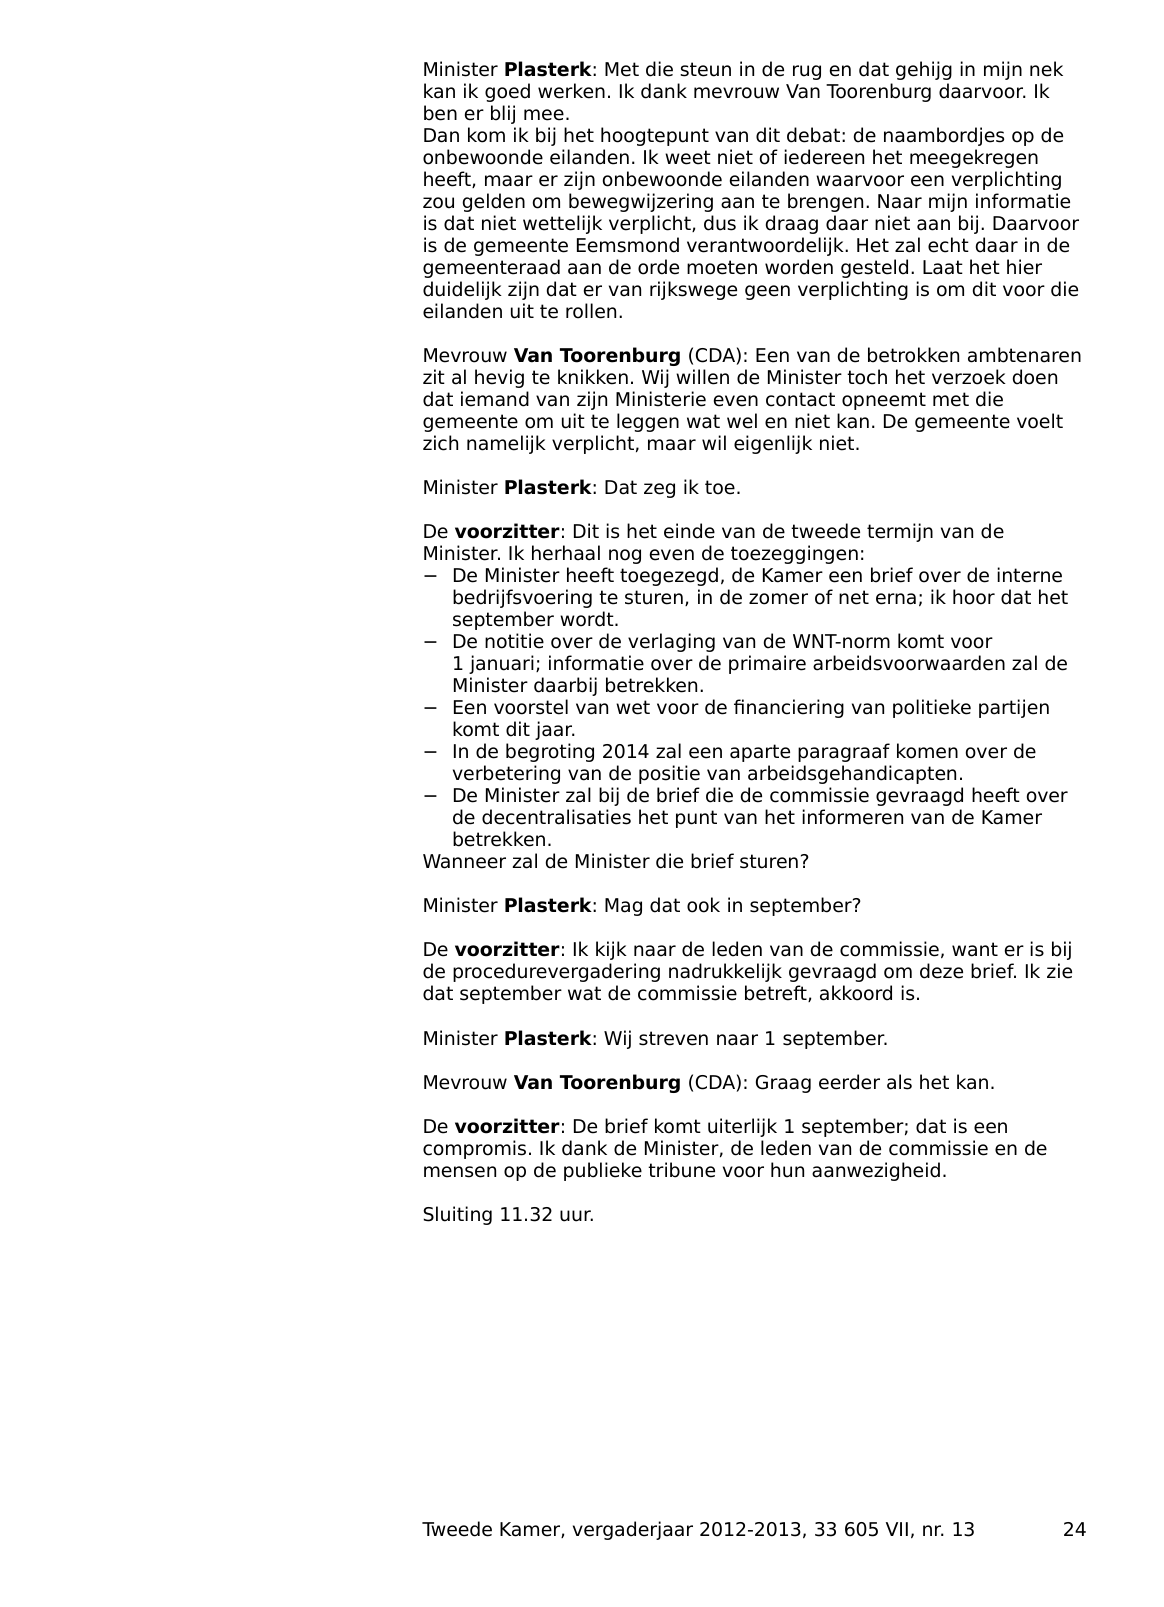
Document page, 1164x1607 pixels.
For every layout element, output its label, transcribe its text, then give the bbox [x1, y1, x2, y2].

text Wanneer zal de Minister die brief sturen? [422, 851, 1087, 873]
text Minister Plasterk: Wij streven naar 1 september. [422, 1027, 1087, 1049]
text Mevrouw Van Toorenburg (CDA): Een van de betrokken ambtenaren zit al hevig te knikken. Wij willen de Minister toch het verzoek doen dat iemand van zijn Ministerie even contact opneemt met die gemeente om uit te leggen wat wel en niet kan. De gemeente voelt zich namelijk verplicht, maar wil eigenlijk niet. [422, 345, 1087, 455]
text Minister Plasterk: Met die steun in de rug en dat gehijg in mijn nek kan ik goed werken. Ik dank mevrouw Van Toorenburg daarvoor. Ik ben er blij mee. [422, 59, 1087, 125]
text Minister Plasterk: Mag dat ook in september? [422, 895, 1087, 917]
text − Een voorstel van wet voor de financiering van politieke partijen komt dit jaar. [422, 697, 1087, 741]
text − In de begroting 2014 zal een aparte paragraaf komen over de verbetering van de positie van arbeidsgehandicapten. [422, 741, 1087, 785]
text Minister Plasterk: Dat zeg ik toe. [422, 477, 1087, 499]
text Mevrouw Van Toorenburg (CDA): Graag eerder als het kan. [422, 1072, 1087, 1093]
text − De notitie over de verlaging van de WNT-norm komt voor 1 januari; informatie over de primaire arbeidsvoorwaarden zal de Minister daarbij betrekken. [422, 631, 1087, 697]
text De voorzitter: Dit is het einde van de tweede termijn van de Minister. Ik herhaal nog even de toezeggingen: [422, 521, 1087, 565]
text Dan kom ik bij het hoogtepunt van dit debat: de naambordjes op de onbewoonde eilanden. Ik weet niet of iedereen het meegekregen heeft, maar er zijn onbewoonde eilanden waarvoor een verplichting zou gelden om bewegwijzering aan te brengen. Naar mijn informatie is dat niet wettelijk verplicht, dus ik draag daar niet aan bij. Daarvoor is de gemeente Eemsmond verantwoordelijk. Het zal echt daar in de gemeenteraad aan de orde moeten worden gesteld. Laat het hier duidelijk zijn dat er van rijkswege geen verplichting is om dit voor die eilanden uit te rollen. [422, 125, 1087, 323]
text Sluiting 11.32 uur. [422, 1204, 1087, 1226]
text De voorzitter: Ik kijk naar de leden van de commissie, want er is bij de procedurevergadering nadrukkelijk gevraagd om deze brief. Ik zie dat september wat de commissie betreft, akkoord is. [422, 939, 1087, 1005]
text − De Minister zal bij de brief die de commissie gevraagd heeft over de decentralisaties het punt van het informeren van de Kamer betrekken. [422, 785, 1087, 851]
text − De Minister heeft toegezegd, de Kamer een brief over de interne bedrijfsvoering te sturen, in de zomer of net erna; ik hoor dat het september wordt. [422, 565, 1087, 631]
text De voorzitter: De brief komt uiterlijk 1 september; dat is een compromis. Ik dank de Minister, de leden van de commissie en de mensen op de publieke tribune voor hun aanwezigheid. [422, 1116, 1087, 1182]
